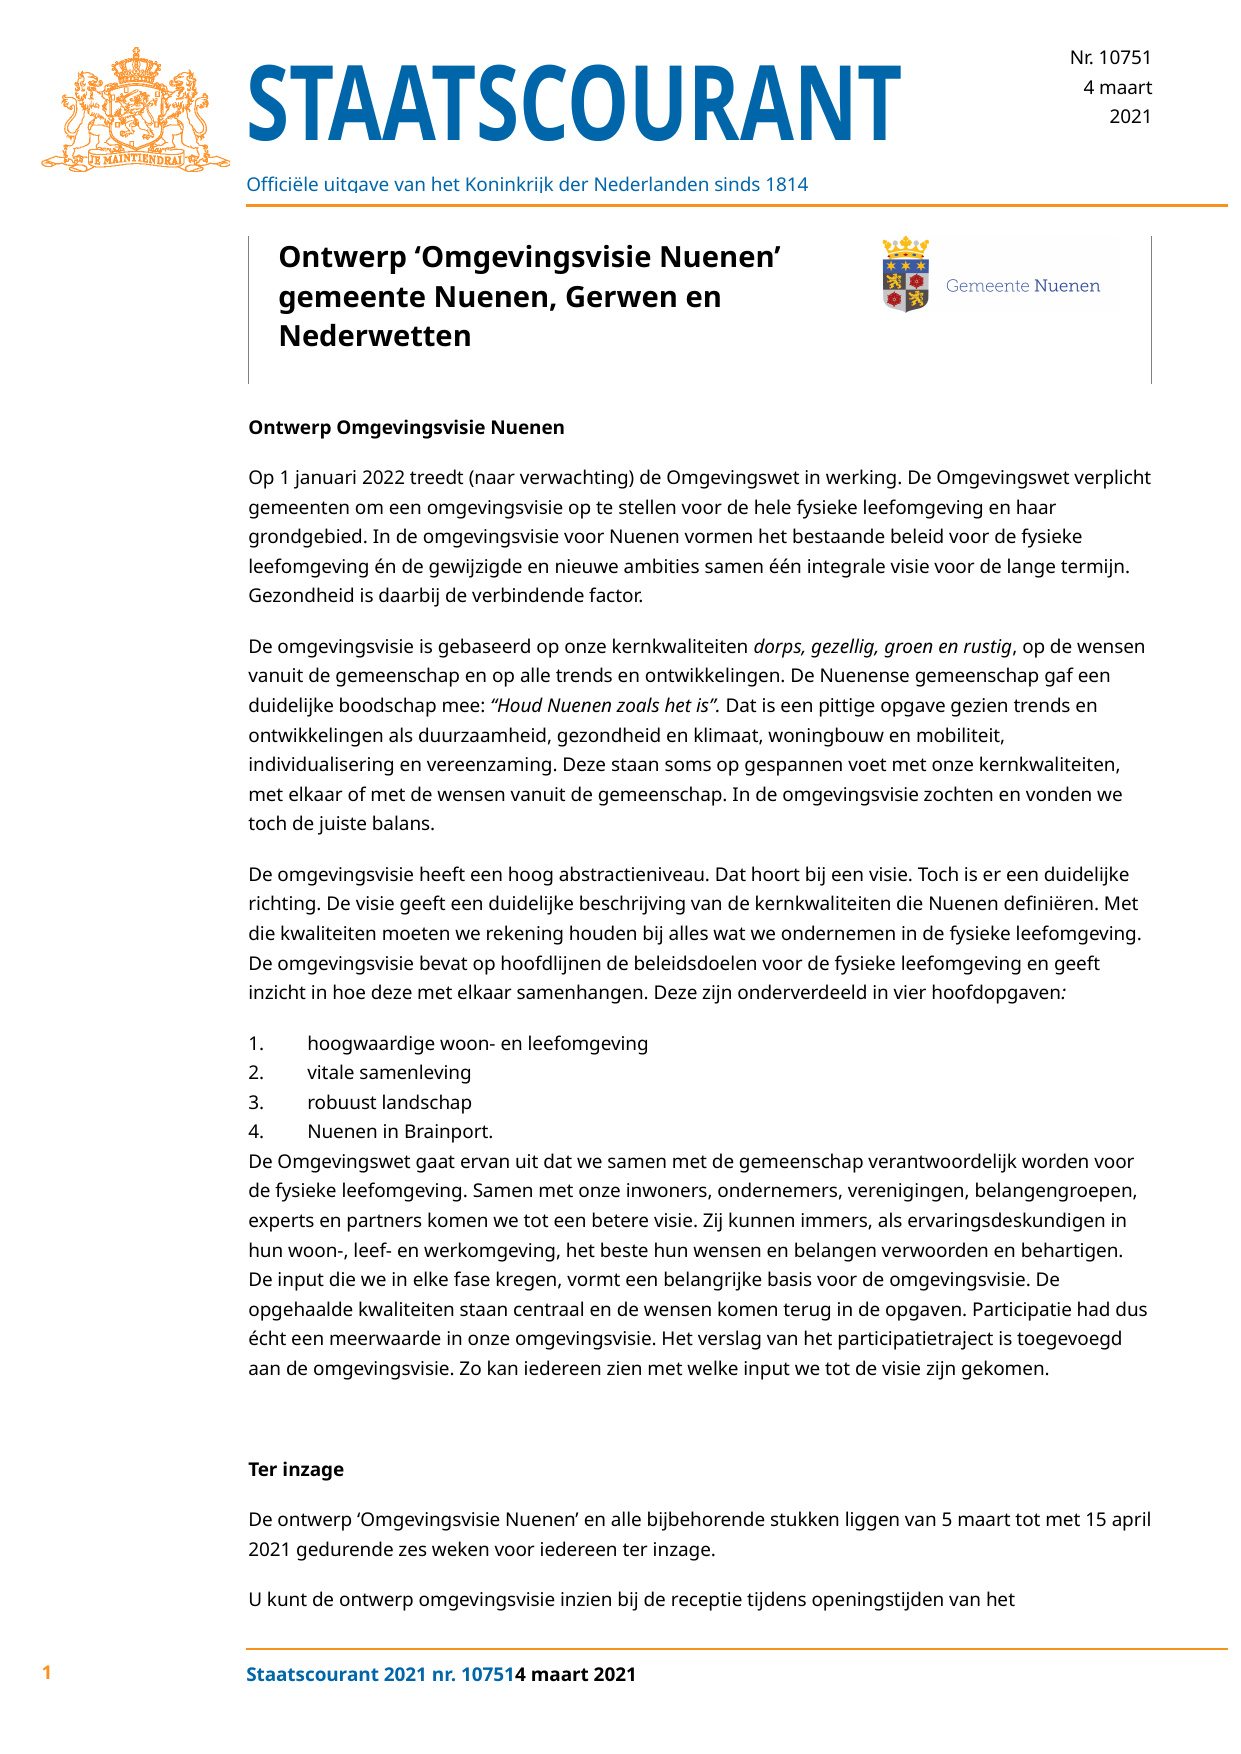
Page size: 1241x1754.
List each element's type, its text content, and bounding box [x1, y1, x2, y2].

text Op 1 januari 2022 treedt (naar verwachting) de Omgevingswet in werking. De Omgevingswet verplicht gemeenten om een omgevingsvisie op te stellen voor de hele fysieke leefomgeving en haar grondgebied. In de omgevingsvisie voor Nuenen vormen het bestaande beleid voor de fysieke leefomgeving én de gewijzigde en nieuwe ambities samen één integrale visie voor de lange termijn. Gezondheid is daarbij de verbindende factor. [248, 464, 1152, 608]
text U kunt de ontwerp omgevingsvisie inzien bij de receptie tijdens openingstijden van het [248, 1586, 1152, 1612]
picture [41, 47, 231, 172]
table_header [850, 313, 1151, 384]
text De omgevingsvisie is gebaseerd op onze kernkwaliteiten dorps, gezellig, groen en rustig, op de wensen vanuit de gemeenschap en op alle trends en ontwikkelingen. De Nuenense gemeenschap gaf een duidelijke boodschap mee: “Houd Nuenen zoals het is”. Dat is een pittige opgave gezien trends en ontwikkelingen als duurzaamheid, gezondheid en klimaat, woningbouw en mobiliteit, individualisering en vereenzaming. Deze staan soms op gespannen voet met onze kernkwaliteiten, met elkaar of met de wensen vanuit de gemeenschap. In de omgevingsvisie zochten en vonden we toch de juiste balans. [248, 633, 1152, 836]
text Ontwerp Omgevingsvisie Nuenen [248, 414, 1152, 440]
table_header [850, 236, 882, 312]
table_header Ontwerp ‘Omgevingsvisie Nuenen’ gemeente Nuenen, Gerwen en Nederwetten [249, 236, 850, 384]
table_header [1119, 236, 1151, 312]
picture [882, 236, 1119, 313]
text Ter inzage [248, 1456, 1152, 1482]
text De Omgevingswet gaat ervan uit dat we samen met de gemeenschap verantwoordelijk worden voor de fysieke leefomgeving. Samen met onze inwoners, ondernemers, verenigingen, belangengroepen, experts en partners komen we tot een betere visie. Zij kunnen immers, als ervaringsdeskundigen in hun woon-, leef- en werkomgeving, het beste hun wensen en belangen verwoorden en behartigen. De input die we in elke fase kregen, vormt een belangrijke basis voor de omgevingsvisie. De opgehaalde kwaliteiten staan centraal en de wensen komen terug in de opgaven. Participatie had dus écht een meerwaarde in onze omgevingsvisie. Het verslag van het participatietraject is toegevoegd aan de omgevingsvisie. Zo kan iedereen zien met welke input we tot de visie zijn gekomen. [248, 1148, 1152, 1381]
text De ontwerp ‘Omgevingsvisie Nuenen’ en alle bijbehorende stukken liggen van 5 maart tot met 15 april 2021 gedurende zes weken voor iedereen ter inzage. [248, 1506, 1152, 1562]
list vitale samenleving [248, 1059, 1152, 1085]
text De omgevingsvisie heeft een hoog abstractieniveau. Dat hoort bij een visie. Toch is er een duidelijke richting. De visie geeft een duidelijke beschrijving van de kernkwaliteiten die Nuenen definiëren. Met die kwaliteiten moeten we rekening houden bij alles wat we ondernemen in de fysieke leefomgeving. De omgevingsvisie bevat op hoofdlijnen de beleidsdoelen voor de fysieke leefomgeving en geeft inzicht in hoe deze met elkaar samenhangen. Deze zijn onderverdeeld in vier hoofdopgaven: [248, 861, 1152, 1005]
list hoogwaardige woon- en leefomgeving [248, 1030, 1152, 1056]
list Nuenen in Brainport. [248, 1118, 1152, 1144]
list robuust landschap [248, 1089, 1152, 1115]
